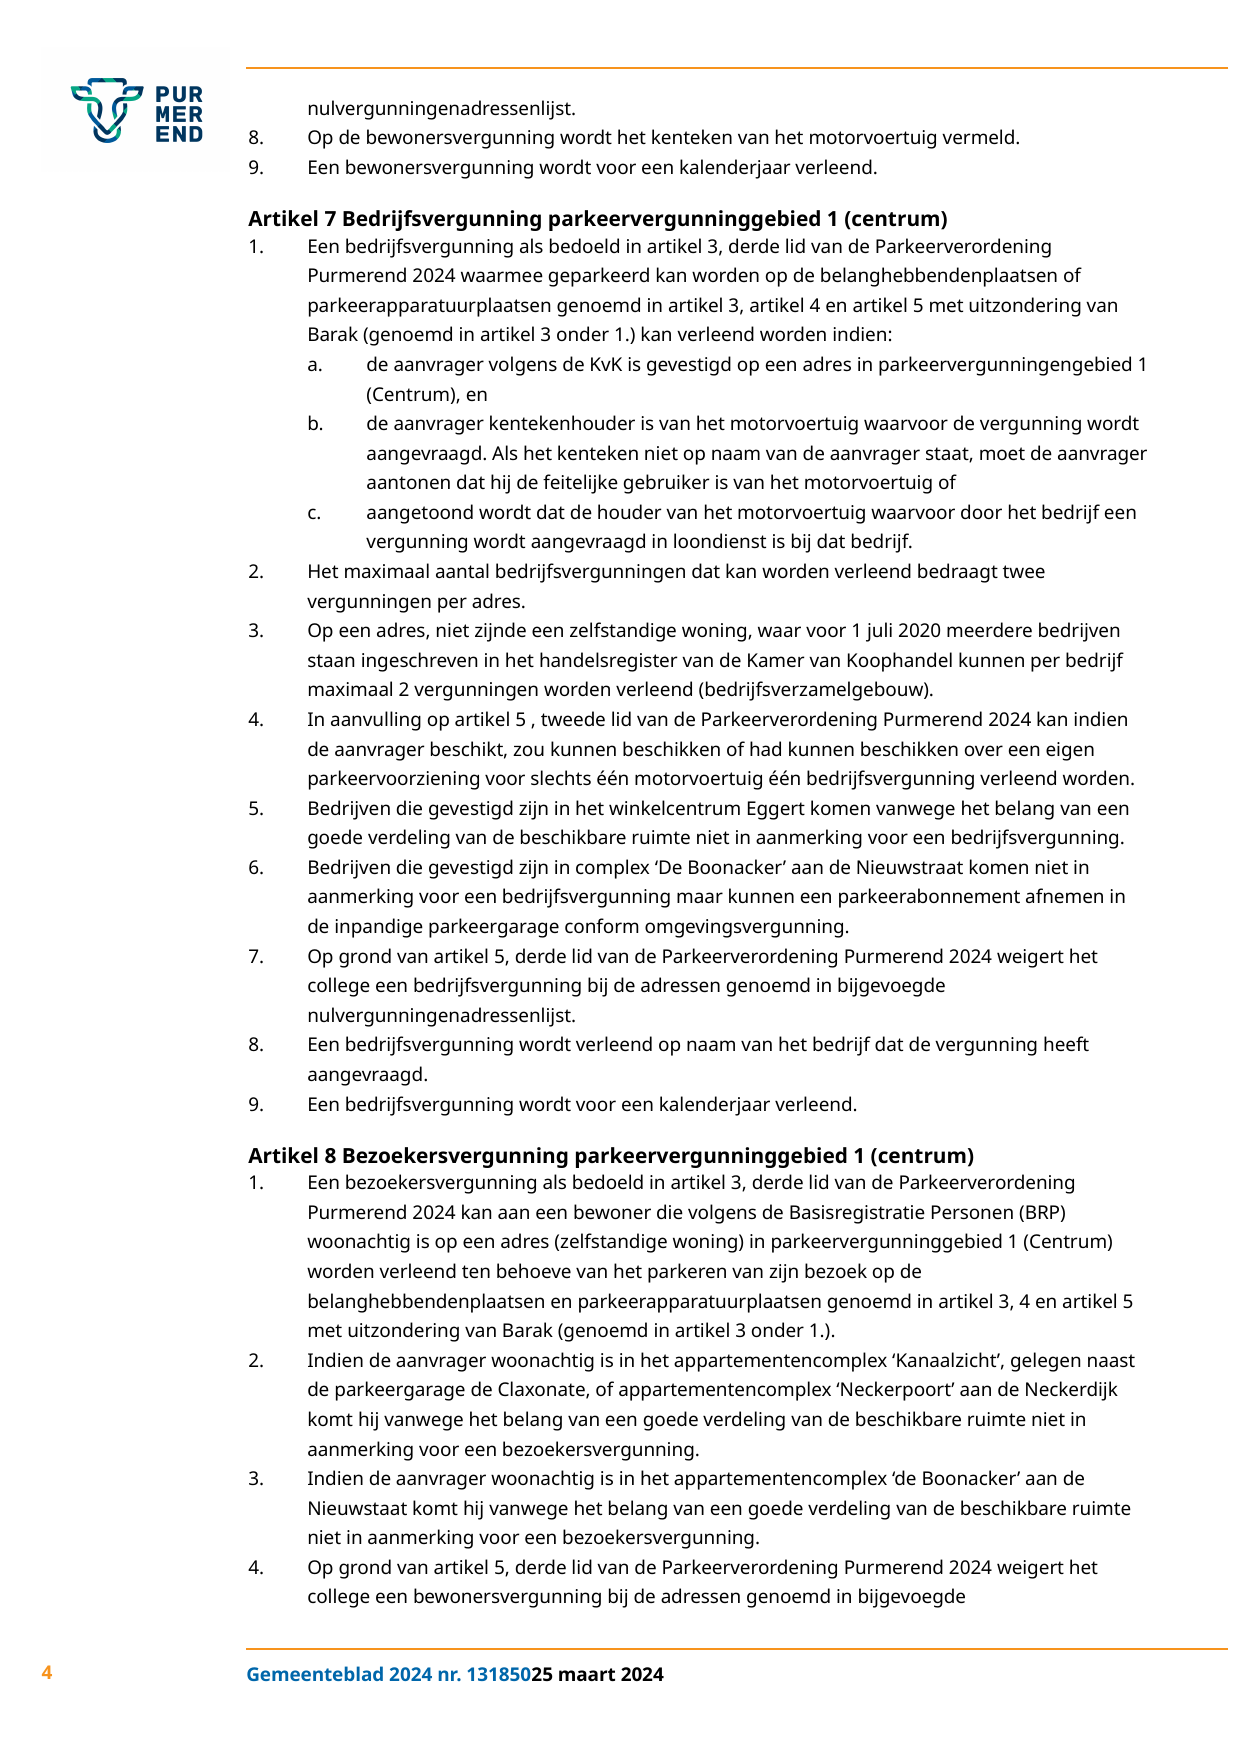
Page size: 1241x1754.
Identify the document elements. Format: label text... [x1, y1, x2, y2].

list In aanvulling op artikel 5 , tweede lid van de Parkeerverordening Purmerend 2024 kan indien de aanvrager beschikt, zou kunnen beschikken of had kunnen beschikken over een eigen parkeervoorziening voor slechts één motorvoertuig één bedrijfsvergunning verleend worden. [248, 706, 1152, 791]
list Een bedrijfsvergunning als bedoeld in artikel 3, derde lid van de Parkeerverordening Purmerend 2024 waarmee geparkeerd kan worden op de belanghebbendenplaatsen of parkeerapparatuurplaatsen genoemd in artikel 3, artikel 4 en artikel 5 met uitzondering van Barak (genoemd in artikel 3 onder 1.) kan verleend worden indien: [248, 233, 1152, 347]
list de aanvrager volgens de KvK is gevestigd op een adres in parkeervergunningengebied 1 (Centrum), en [307, 351, 1152, 406]
list nulvergunningenadressenlijst. [248, 95, 1152, 121]
list Op grond van artikel 5, derde lid van de Parkeerverordening Purmerend 2024 weigert het college een bedrijfsvergunning bij de adressen genoemd in bijgevoegde nulvergunningenadressenlijst. [248, 943, 1152, 1028]
list Een bewonersvergunning wordt voor een kalenderjaar verleend. [248, 154, 1152, 180]
list Een bedrijfsvergunning wordt voor een kalenderjaar verleend. [248, 1091, 1152, 1116]
list Een bezoekersvergunning als bedoeld in artikel 3, derde lid van de Parkeerverordening Purmerend 2024 kan aan een bewoner die volgens de Basisregistratie Personen (BRP) woonachtig is op een adres (zelfstandige woning) in parkeervergunninggebied 1 (Centrum) worden verleend ten behoeve van het parkeren van zijn bezoek op de belanghebbendenplaatsen en parkeerapparatuurplaatsen genoemd in artikel 3, 4 en artikel 5 met uitzondering van Barak (genoemd in artikel 3 onder 1.). [248, 1169, 1152, 1343]
list Op de bewonersvergunning wordt het kenteken van het motorvoertuig vermeld. [248, 124, 1152, 150]
list Bedrijven die gevestigd zijn in complex ‘De Boonacker’ aan de Nieuwstraat komen niet in aanmerking voor een bedrijfsvergunning maar kunnen een parkeerabonnement afnemen in de inpandige parkeergarage conform omgevingsvergunning. [248, 854, 1152, 939]
picture [41, 47, 231, 172]
list de aanvrager kentekenhouder is van het motorvoertuig waarvoor de vergunning wordt aangevraagd. Als het kenteken niet op naam van de aanvrager staat, moet de aanvrager aantonen dat hij de feitelijke gebruiker is van het motorvoertuig of [307, 410, 1152, 495]
list Bedrijven die gevestigd zijn in het winkelcentrum Eggert komen vanwege het belang van een goede verdeling van de beschikbare ruimte niet in aanmerking voor een bedrijfsvergunning. [248, 795, 1152, 850]
list Indien de aanvrager woonachtig is in het appartementencomplex ‘Kanaalzicht’, gelegen naast de parkeergarage de Claxonate, of appartementencomplex ‘Neckerpoort’ aan de Neckerdijk komt hij vanwege het belang van een goede verdeling van de beschikbare ruimte niet in aanmerking voor een bezoekersvergunning. [248, 1347, 1152, 1462]
text Artikel 8 Bezoekersvergunning parkeervergunninggebied 1 (centrum) [248, 1141, 1152, 1169]
list Het maximaal aantal bedrijfsvergunningen dat kan worden verleend bedraagt twee vergunningen per adres. [248, 558, 1152, 613]
list Indien de aanvrager woonachtig is in het appartementencomplex ‘de Boonacker’ aan de Nieuwstaat komt hij vanwege het belang van een goede verdeling van de beschikbare ruimte niet in aanmerking voor een bezoekersvergunning. [248, 1465, 1152, 1550]
list Op een adres, niet zijnde een zelfstandige woning, waar voor 1 juli 2020 meerdere bedrijven staan ingeschreven in het handelsregister van de Kamer van Koophandel kunnen per bedrijf maximaal 2 vergunningen worden verleend (bedrijfsverzamelgebouw). [248, 617, 1152, 702]
list Op grond van artikel 5, derde lid van de Parkeerverordening Purmerend 2024 weigert het college een bewonersvergunning bij de adressen genoemd in bijgevoegde [248, 1554, 1152, 1609]
text Artikel 7 Bedrijfsvergunning parkeervergunninggebied 1 (centrum) [248, 204, 1152, 233]
list aangetoond wordt dat de houder van het motorvoertuig waarvoor door het bedrijf een vergunning wordt aangevraagd in loondienst is bij dat bedrijf. [307, 499, 1152, 554]
list Een bedrijfsvergunning wordt verleend op naam van het bedrijf dat de vergunning heeft aangevraagd. [248, 1032, 1152, 1087]
